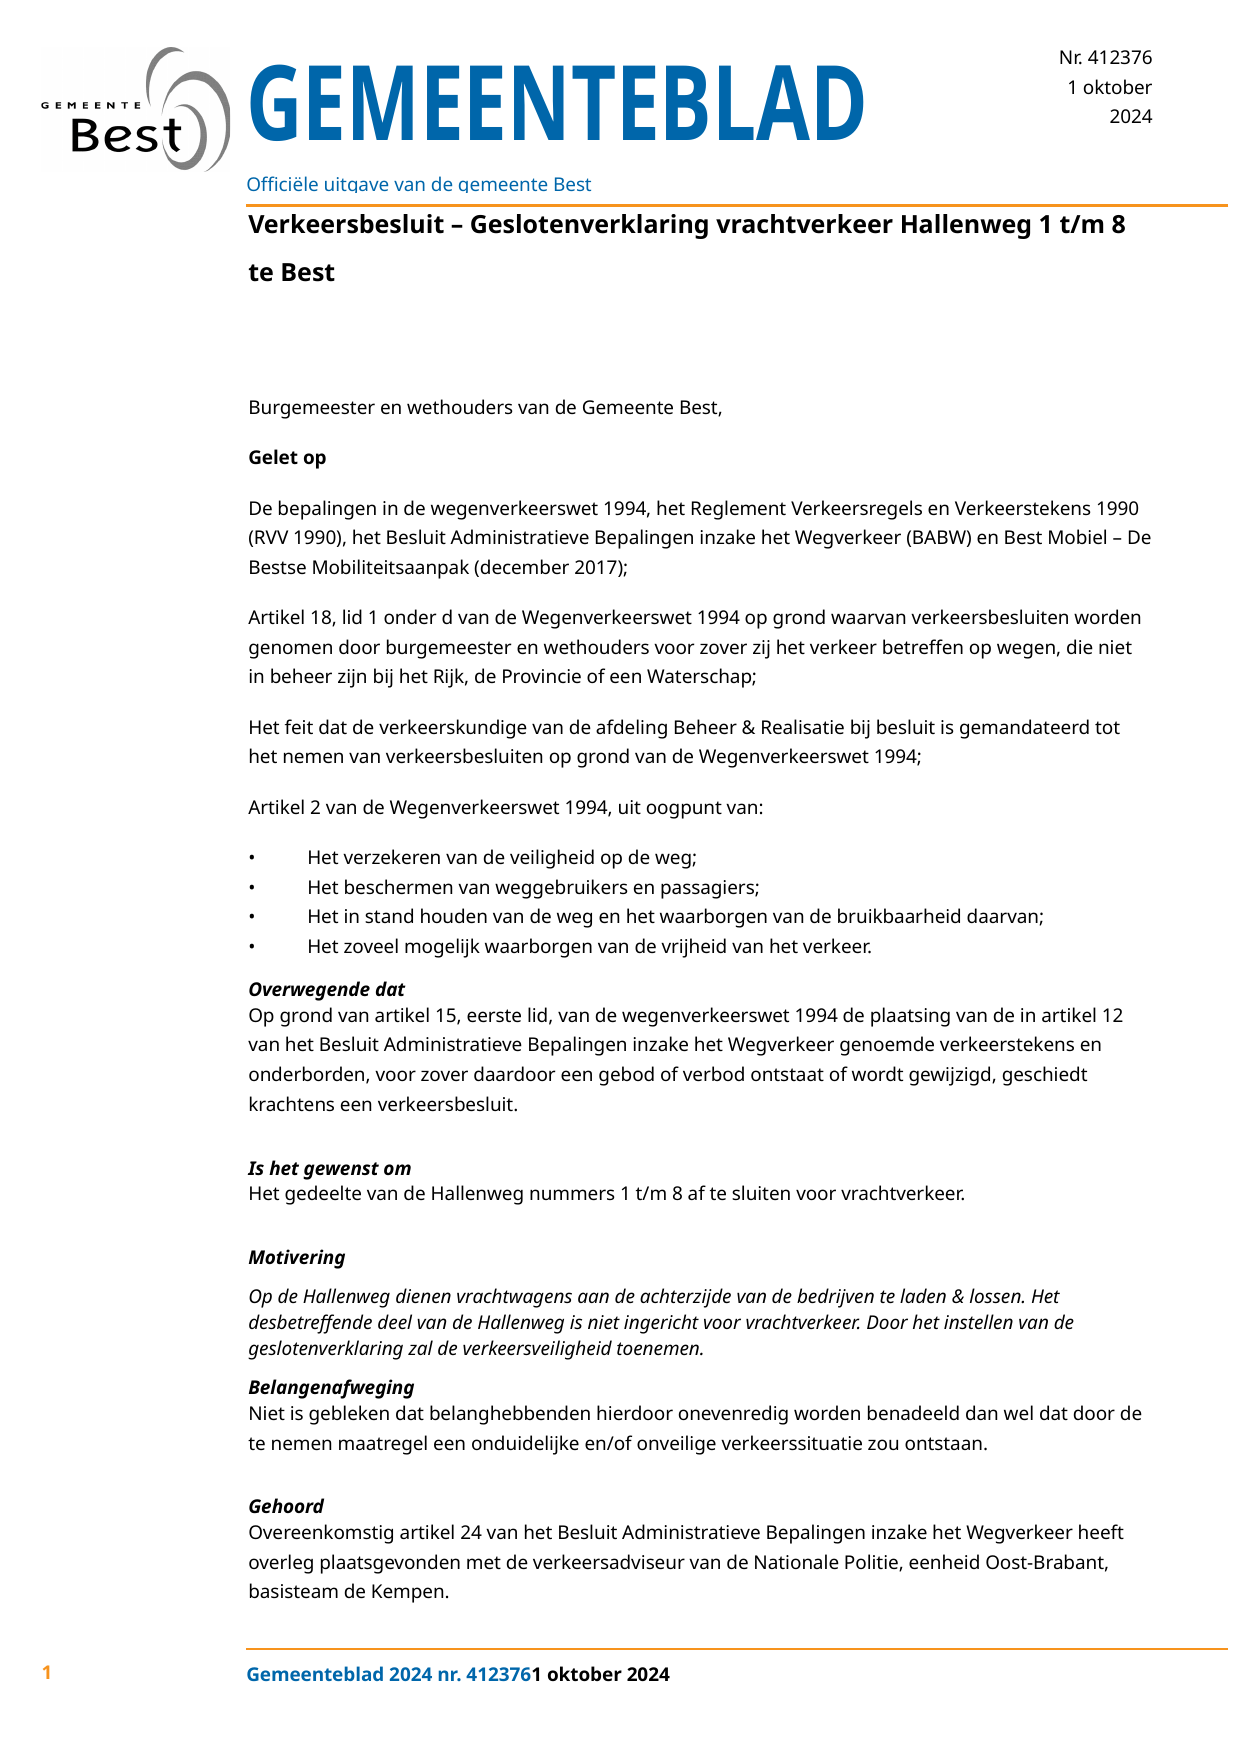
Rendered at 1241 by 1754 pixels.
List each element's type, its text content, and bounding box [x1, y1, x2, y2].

text Artikel 2 van de Wegenverkeerswet 1994, uit oogpunt van: [248, 794, 1152, 820]
picture [41, 47, 231, 172]
text Artikel 18, lid 1 onder d van de Wegenverkeerswet 1994 op grond waarvan verkeersbesluiten worden genomen door burgemeester en wethouders voor zover zij het verkeer betreffen op wegen, die niet in beheer zijn bij het Rijk, de Provincie of een Waterschap; [248, 604, 1152, 689]
text Gelet op [248, 444, 1152, 470]
list Het in stand houden van de weg en het waarborgen van de bruikbaarheid daarvan; [248, 904, 1152, 929]
text De bepalingen in de wegenverkeerswet 1994, het Reglement Verkeersregels en Verkeerstekens 1990 (RVV 1990), het Besluit Administratieve Bepalingen inzake het Wegverkeer (BABW) en Best Mobiel – De Bestse Mobiliteitsaanpak (december 2017); [248, 495, 1152, 580]
text Belangenafweging [248, 1374, 1152, 1400]
text Overeenkomstig artikel 24 van het Besluit Administratieve Bepalingen inzake het Wegverkeer heeft overleg plaatsgevonden met de verkeersadviseur van de Nationale Politie, eenheid Oost-Brabant, basisteam de Kempen. [248, 1519, 1152, 1604]
list Het zoveel mogelijk waarborgen van de vrijheid van het verkeer. [248, 933, 1152, 959]
text Verkeersbesluit – Geslotenverklaring vrachtverkeer Hallenweg 1 t/m 8 te Best [248, 207, 1152, 288]
list Het beschermen van weggebruikers en passagiers; [248, 874, 1152, 900]
text Burgemeester en wethouders van de Gemeente Best, [248, 394, 1152, 420]
text Niet is gebleken dat belanghebbenden hierdoor onevenredig worden benadeeld dan wel dat door de te nemen maatregel een onduidelijke en/of onveilige verkeerssituatie zou ontstaan. [248, 1400, 1152, 1456]
text Is het gewenst om [248, 1155, 1152, 1181]
text Overwegende dat [248, 976, 1152, 1002]
text Het feit dat de verkeerskundige van de afdeling Beheer & Realisatie bij besluit is gemandateerd tot het nemen van verkeersbesluiten op grond van de Wegenverkeerswet 1994; [248, 714, 1152, 769]
text Op de Hallenweg dienen vrachtwagens aan de achterzijde van de bedrijven te laden & lossen. Het desbetreffende deel van de Hallenweg is niet ingericht voor vrachtverkeer. Door het instellen van de geslotenverklaring zal de verkeersveiligheid toenemen. [248, 1284, 1152, 1361]
text Op grond van artikel 15, eerste lid, van de wegenverkeerswet 1994 de plaatsing van de in artikel 12 van het Besluit Administratieve Bepalingen inzake het Wegverkeer genoemde verkeerstekens en onderborden, voor zover daardoor een gebod of verbod ontstaat of wordt gewijzigd, geschiedt krachtens een verkeersbesluit. [248, 1002, 1152, 1117]
text Het gedeelte van de Hallenweg nummers 1 t/m 8 af te sluiten voor vrachtverkeer. [248, 1181, 1152, 1206]
text Motivering [248, 1244, 1152, 1270]
text Gehoord [248, 1494, 1152, 1519]
list Het verzekeren van de veiligheid op de weg; [248, 844, 1152, 870]
